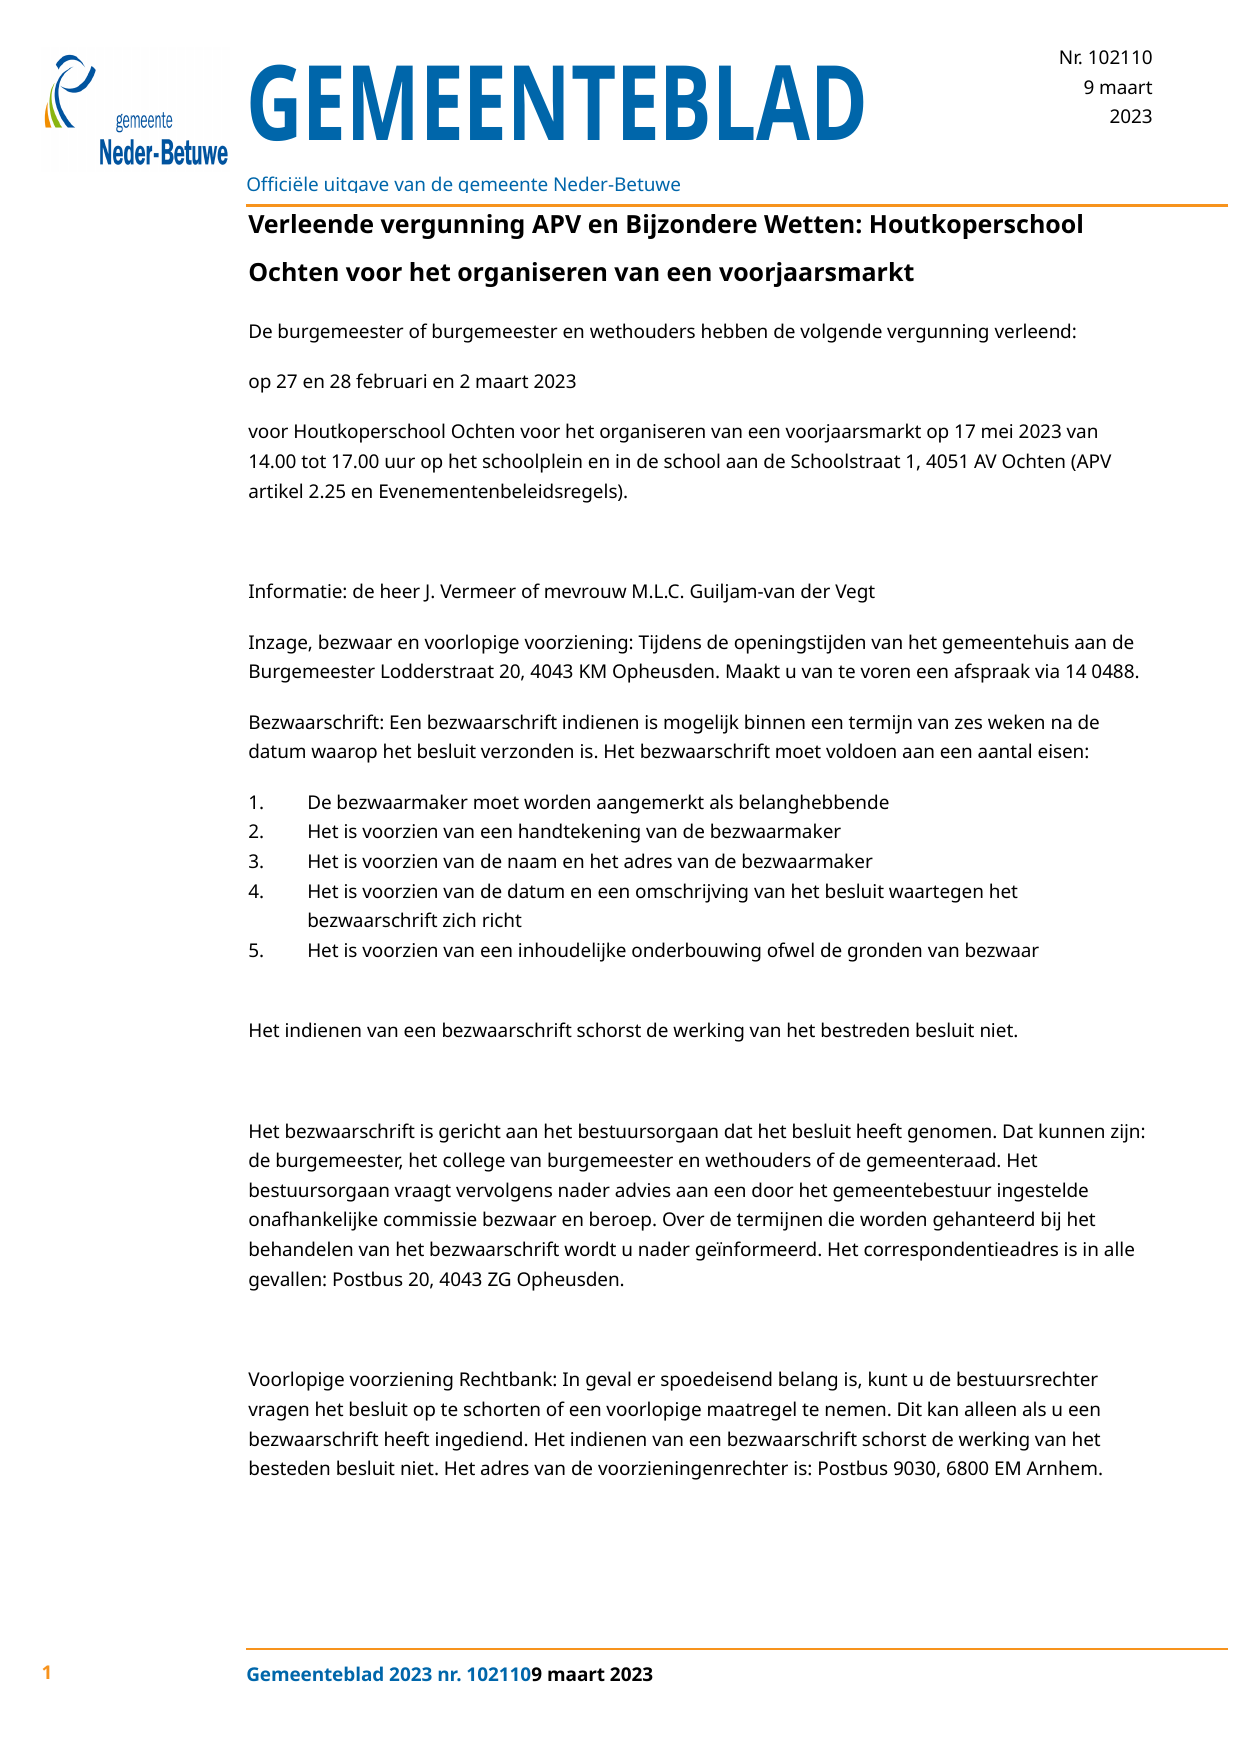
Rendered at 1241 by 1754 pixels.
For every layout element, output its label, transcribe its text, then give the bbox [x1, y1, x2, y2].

text voor Houtkoperschool Ochten voor het organiseren van een voorjaarsmarkt op 17 mei 2023 van 14.00 tot 17.00 uur op het schoolplein en in de school aan de Schoolstraat 1, 4051 AV Ochten (APV artikel 2.25 en Evenementenbeleidsregels). [248, 419, 1152, 504]
text op 27 en 28 februari en 2 maart 2023 [248, 368, 1152, 394]
text Het bezwaarschrift is gericht aan het bestuursorgaan dat het besluit heeft genomen. Dat kunnen zijn: de burgemeester, het college van burgemeester en wethouders of de gemeenteraad. Het bestuursorgaan vraagt vervolgens nader advies aan een door het gemeentebestuur ingestelde onafhankelijke commissie bezwaar en beroep. Over de termijnen die worden gehanteerd bij het behandelen van het bezwaarschrift wordt u nader geïnformeerd. Het correspondentieadres is in alle gevallen: Postbus 20, 4043 ZG Opheusden. [248, 1118, 1152, 1292]
text Inzage, bezwaar en voorlopige voorziening: Tijdens de openingstijden van het gemeentehuis aan de Burgemeester Lodderstraat 20, 4043 KM Opheusden. Maakt u van te voren een afspraak via 14 0488. [248, 629, 1152, 684]
text Voorlopige voorziening Rechtbank: In geval er spoedeisend belang is, kunt u de bestuursrechter vragen het besluit op te schorten of een voorlopige maatregel te nemen. Dit kan alleen als u een bezwaarschrift heeft ingediend. Het indienen van een bezwaarschrift schorst de werking van het besteden besluit niet. Het adres van de voorzieningenrechter is: Postbus 9030, 6800 EM Arnhem. [248, 1367, 1152, 1481]
text Bezwaarschrift: Een bezwaarschrift indienen is mogelijk binnen een termijn van zes weken na de datum waarop het besluit verzonden is. Het bezwaarschrift moet voldoen aan een aantal eisen: [248, 709, 1152, 764]
list Het is voorzien van een inhoudelijke onderbouwing ofwel de gronden van bezwaar [248, 937, 1152, 963]
picture [41, 47, 231, 172]
list Het is voorzien van een handtekening van de bezwaarmaker [248, 819, 1152, 844]
text Informatie: de heer J. Vermeer of mevrouw M.L.C. Guiljam-van der Vegt [248, 579, 1152, 604]
text De burgemeester of burgemeester en wethouders hebben de volgende vergunning verleend: [248, 318, 1152, 344]
text Verleende vergunning APV en Bijzondere Wetten: Houtkoperschool Ochten voor het organiseren van een voorjaarsmarkt [248, 207, 1152, 288]
text Het indienen van een bezwaarschrift schorst de werking van het bestreden besluit niet. [248, 1017, 1152, 1043]
list Het is voorzien van de naam en het adres van de bezwaarmaker [248, 848, 1152, 874]
list De bezwaarmaker moet worden aangemerkt als belanghebbende [248, 789, 1152, 815]
list Het is voorzien van de datum en een omschrijving van het besluit waartegen het bezwaarschrift zich richt [248, 878, 1152, 933]
